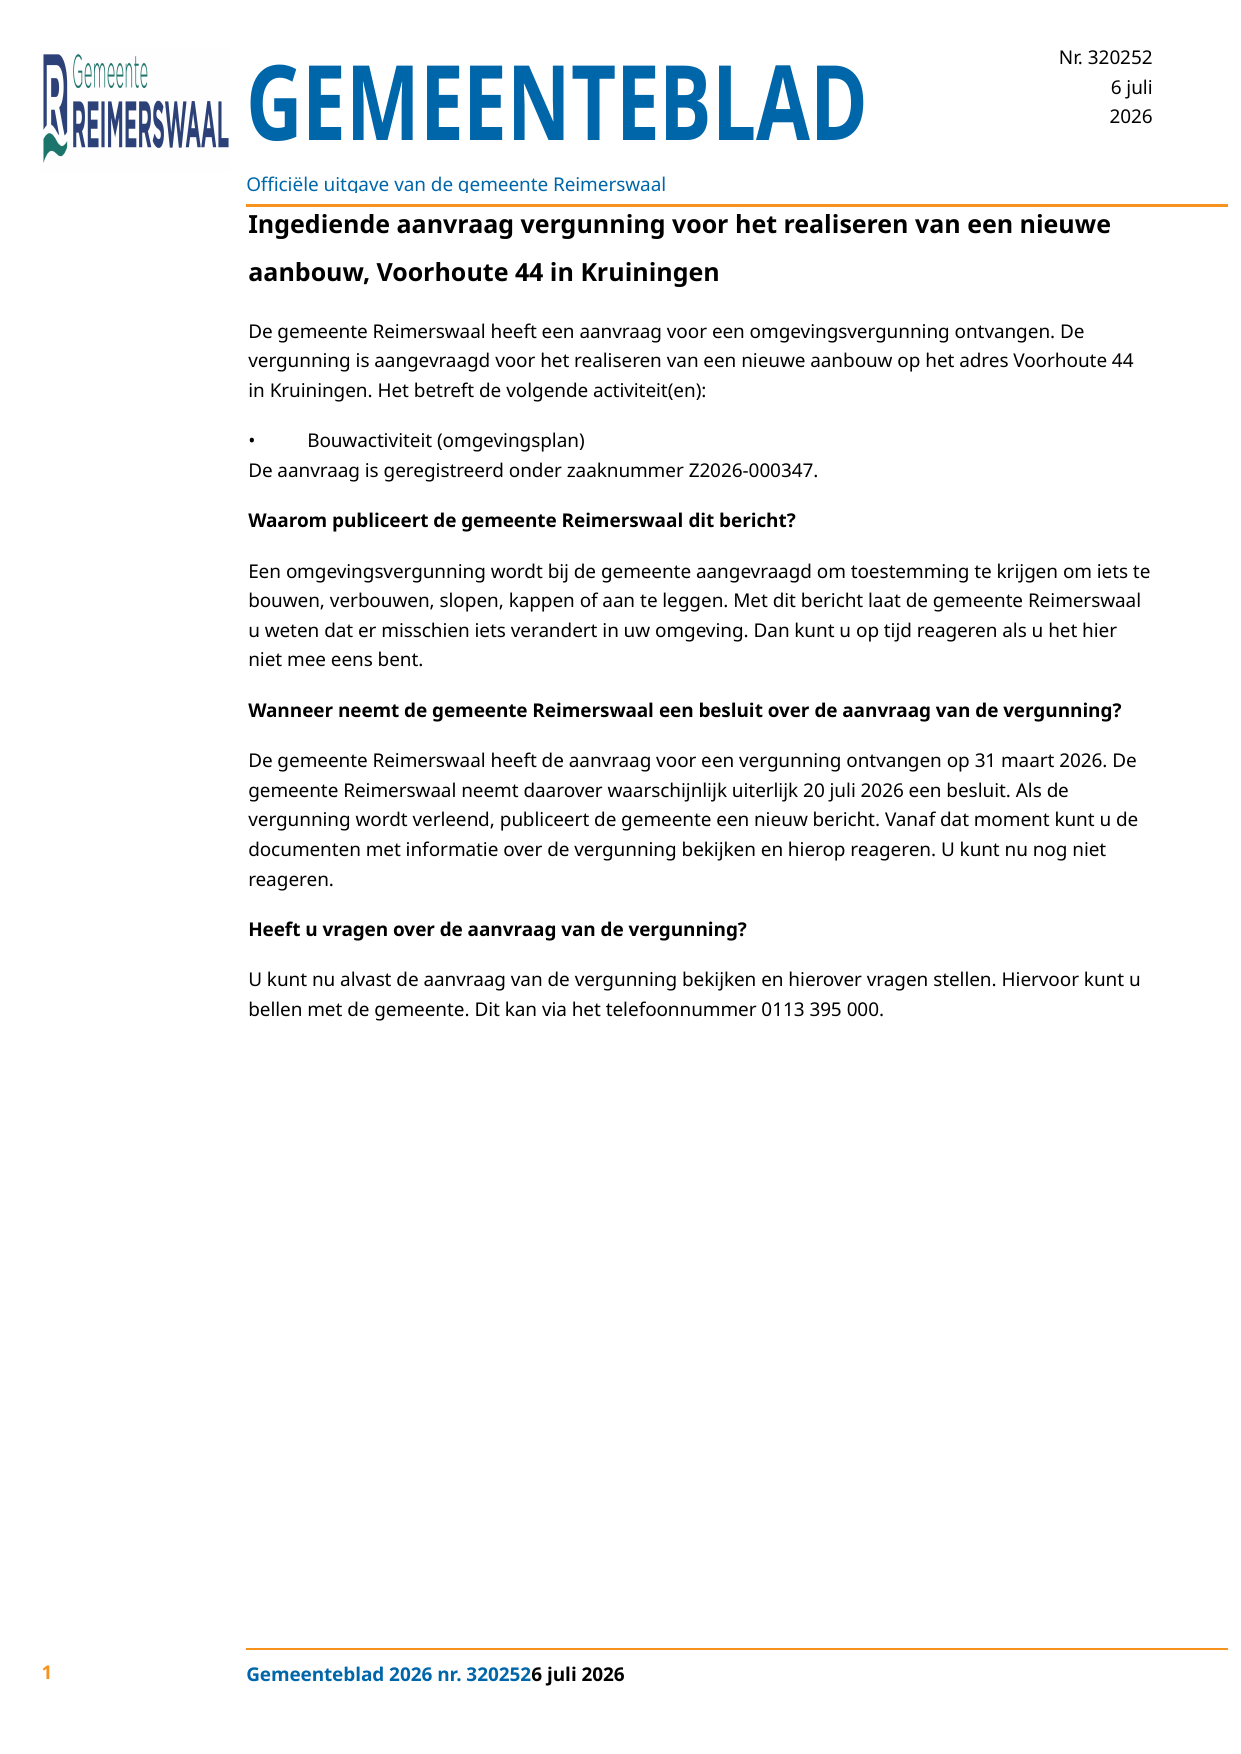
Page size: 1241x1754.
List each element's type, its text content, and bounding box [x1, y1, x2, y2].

text De aanvraag is geregistreerd onder zaaknummer Z2026-000347. [248, 457, 1152, 483]
text U kunt nu alvast de aanvraag van de vergunning bekijken en hierover vragen stellen. Hiervoor kunt u bellen met de gemeente. Dit kan via het telefoonnummer 0113 395 000. [248, 967, 1152, 1022]
text De gemeente Reimerswaal heeft de aanvraag voor een vergunning ontvangen op 31 maart 2026. De gemeente Reimerswaal neemt daarover waarschijnlijk uiterlijk 20 juli 2026 een besluit. Als de vergunning wordt verleend, publiceert de gemeente een nieuw bericht. Vanaf dat moment kunt u de documenten met informatie over de vergunning bekijken en hierop reageren. U kunt nu nog niet reageren. [248, 747, 1152, 892]
text Wanneer neemt de gemeente Reimerswaal een besluit over de aanvraag van de vergunning? [248, 697, 1152, 723]
text De gemeente Reimerswaal heeft een aanvraag voor een omgevingsvergunning ontvangen. De vergunning is aangevraagd voor het realiseren van een nieuwe aanbouw op het adres Voorhoute 44 in Kruiningen. Het betreft de volgende activiteit(en): [248, 318, 1152, 403]
list Bouwactiviteit (omgevingsplan) [248, 427, 1152, 453]
text Ingediende aanvraag vergunning voor het realiseren van een nieuwe aanbouw, Voorhoute 44 in Kruiningen [248, 207, 1152, 288]
text Een omgevingsvergunning wordt bij de gemeente aangevraagd om toestemming te krijgen om iets te bouwen, verbouwen, slopen, kappen of aan te leggen. Met dit bericht laat de gemeente Reimerswaal u weten dat er misschien iets verandert in uw omgeving. Dan kunt u op tijd reageren als u het hier niet mee eens bent. [248, 558, 1152, 672]
text Heeft u vragen over de aanvraag van de vergunning? [248, 916, 1152, 942]
picture [41, 47, 231, 172]
text Waarom publiceert de gemeente Reimerswaal dit bericht? [248, 507, 1152, 533]
